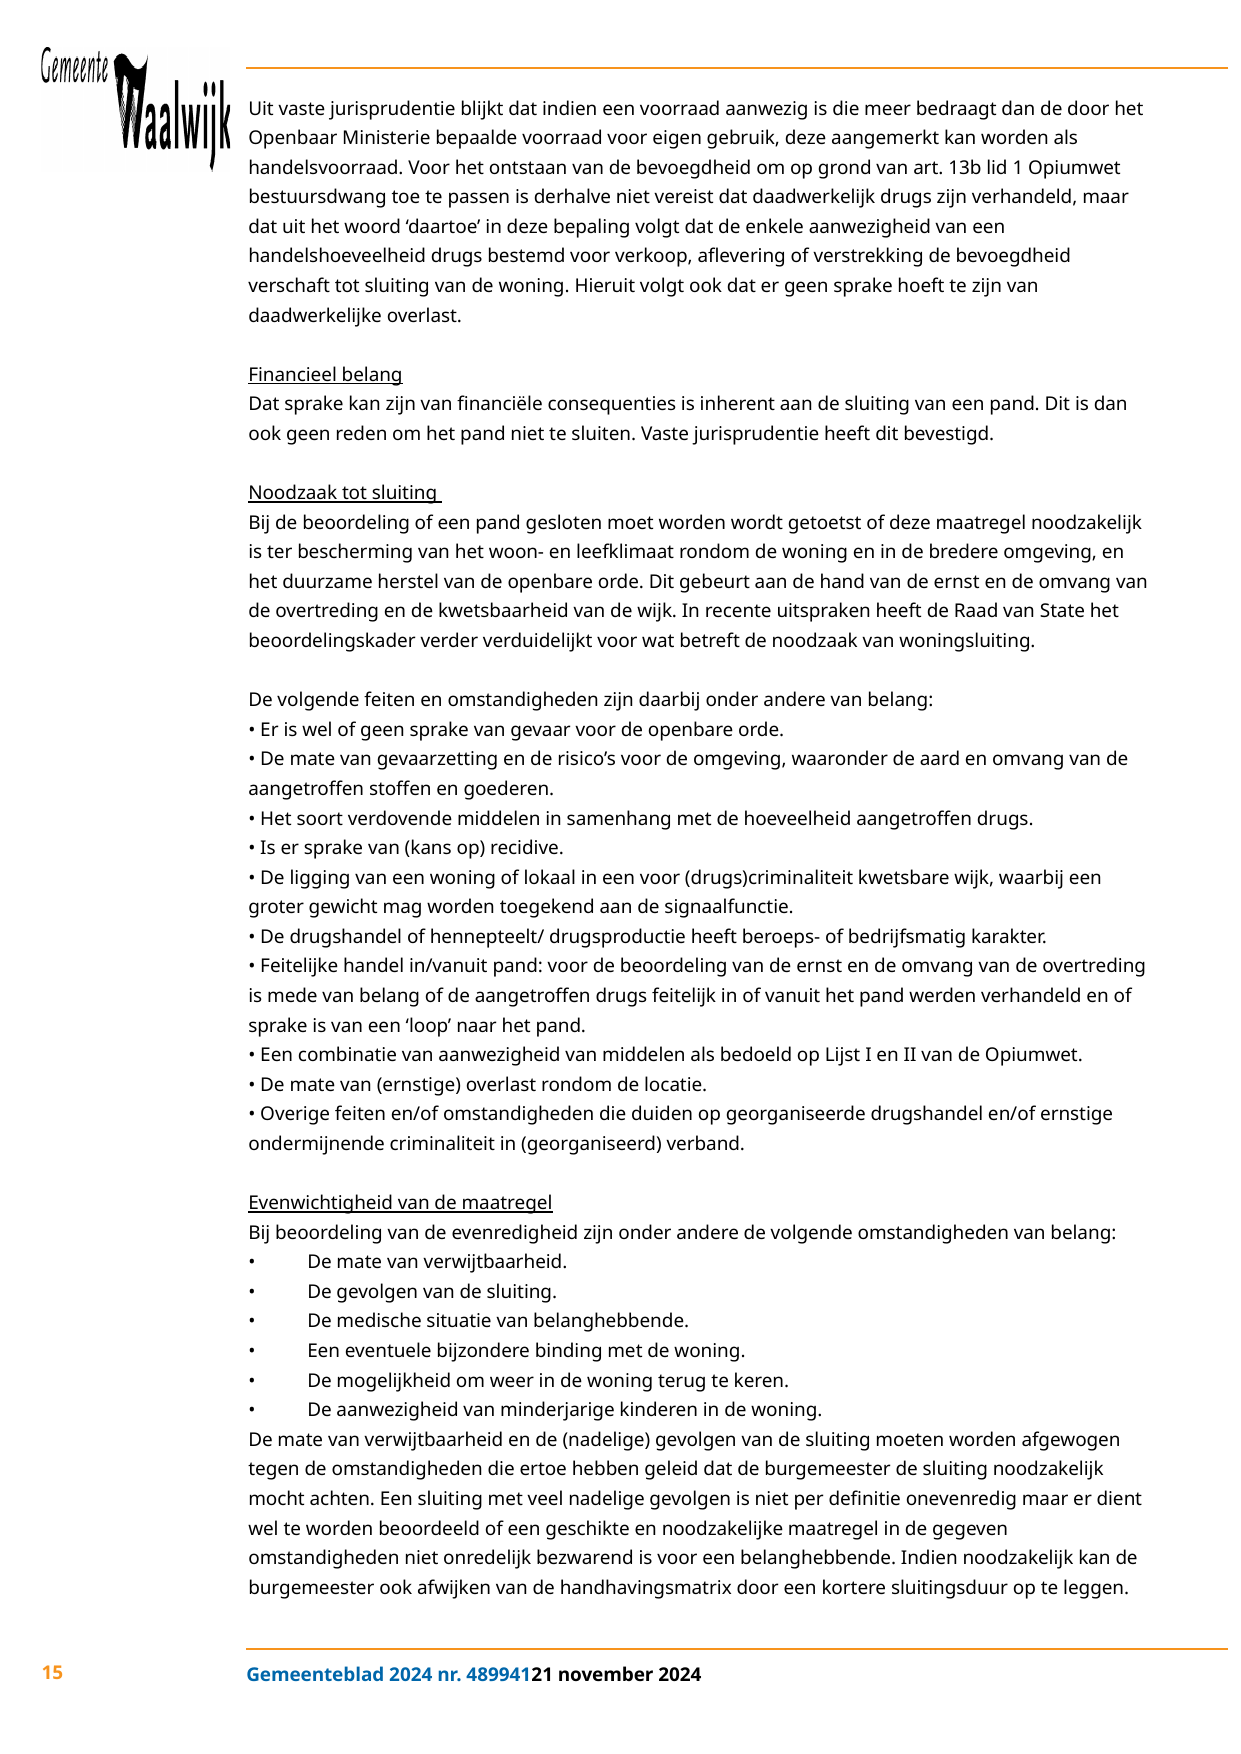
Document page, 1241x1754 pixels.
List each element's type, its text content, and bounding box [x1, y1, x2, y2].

text • De ligging van een woning of lokaal in een voor (drugs)criminaliteit kwetsbare wijk, waarbij een groter gewicht mag worden toegekend aan de signaalfunctie. [248, 864, 1152, 919]
text • Een combinatie van aanwezigheid van middelen als bedoeld op Lijst I en II van de Opiumwet. [248, 1041, 1152, 1067]
text • Is er sprake van (kans op) recidive. [248, 834, 1152, 860]
text De volgende feiten en omstandigheden zijn daarbij onder andere van belang: [248, 686, 1152, 712]
text Bij de beoordeling of een pand gesloten moet worden wordt getoetst of deze maatregel noodzakelijk is ter bescherming van het woon- en leefklimaat rondom de woning en in de bredere omgeving, en het duurzame herstel van de openbare orde. Dit gebeurt aan de hand van de ernst en de omvang van de overtreding en de kwetsbaarheid van de wijk. In recente uitspraken heeft de Raad van State het beoordelingskader verder verduidelijkt voor wat betreft de noodzaak van woningsluiting. [248, 509, 1152, 653]
list De aanwezigheid van minderjarige kinderen in de woning. [248, 1396, 1152, 1422]
text Dat sprake kan zijn van financiële consequenties is inherent aan de sluiting van een pand. Dit is dan ook geen reden om het pand niet te sluiten. Vaste jurisprudentie heeft dit bevestigd. [248, 391, 1152, 446]
text De mate van verwijtbaarheid en de (nadelige) gevolgen van de sluiting moeten worden afgewogen tegen de omstandigheden die ertoe hebben geleid dat de burgemeester de sluiting noodzakelijk mocht achten. Een sluiting met veel nadelige gevolgen is niet per definitie onevenredig maar er dient wel te worden beoordeeld of een geschikte en noodzakelijke maatregel in de gegeven omstandigheden niet onredelijk bezwarend is voor een belanghebbende. Indien noodzakelijk kan de burgemeester ook afwijken van de handhavingsmatrix door een kortere sluitingsduur op te leggen. [248, 1426, 1152, 1600]
picture [41, 47, 231, 172]
text Noodzaak tot sluiting [248, 479, 1152, 505]
text Bij beoordeling van de evenredigheid zijn onder andere de volgende omstandigheden van belang: [248, 1219, 1152, 1245]
text Financieel belang [248, 361, 1152, 387]
text • Het soort verdovende middelen in samenhang met de hoeveelheid aangetroffen drugs. [248, 805, 1152, 831]
text • Er is wel of geen sprake van gevaar voor de openbare orde. [248, 716, 1152, 742]
list De gevolgen van de sluiting. [248, 1278, 1152, 1304]
list De mate van verwijtbaarheid. [248, 1248, 1152, 1274]
text • De mate van (ernstige) overlast rondom de locatie. [248, 1071, 1152, 1097]
text • De drugshandel of hennepteelt/ drugsproductie heeft beroeps- of bedrijfsmatig karakter. [248, 923, 1152, 949]
text • De mate van gevaarzetting en de risico’s voor de omgeving, waaronder de aard en omvang van de aangetroffen stoffen en goederen. [248, 746, 1152, 801]
list De medische situatie van belanghebbende. [248, 1308, 1152, 1333]
list De mogelijkheid om weer in de woning terug te keren. [248, 1367, 1152, 1393]
text • Overige feiten en/of omstandigheden die duiden op georganiseerde drugshandel en/of ernstige ondermijnende criminaliteit in (georganiseerd) verband. [248, 1101, 1152, 1156]
text Uit vaste jurisprudentie blijkt dat indien een voorraad aanwezig is die meer bedraagt dan de door het Openbaar Ministerie bepaalde voorraad voor eigen gebruik, deze aangemerkt kan worden als handelsvoorraad. Voor het ontstaan van de bevoegdheid om op grond van art. 13b lid 1 Opiumwet bestuursdwang toe te passen is derhalve niet vereist dat daadwerkelijk drugs zijn verhandeld, maar dat uit het woord ‘daartoe’ in deze bepaling volgt dat de enkele aanwezigheid van een handelshoeveelheid drugs bestemd voor verkoop, aflevering of verstrekking de bevoegdheid verschaft tot sluiting van de woning. Hieruit volgt ook dat er geen sprake hoeft te zijn van daadwerkelijke overlast. [248, 95, 1152, 328]
text • Feitelijke handel in/vanuit pand: voor de beoordeling van de ernst en de omvang van de overtreding is mede van belang of de aangetroffen drugs feitelijk in of vanuit het pand werden verhandeld en of sprake is van een ‘loop’ naar het pand. [248, 953, 1152, 1038]
list Een eventuele bijzondere binding met de woning. [248, 1337, 1152, 1363]
text Evenwichtigheid van de maatregel [248, 1189, 1152, 1215]
